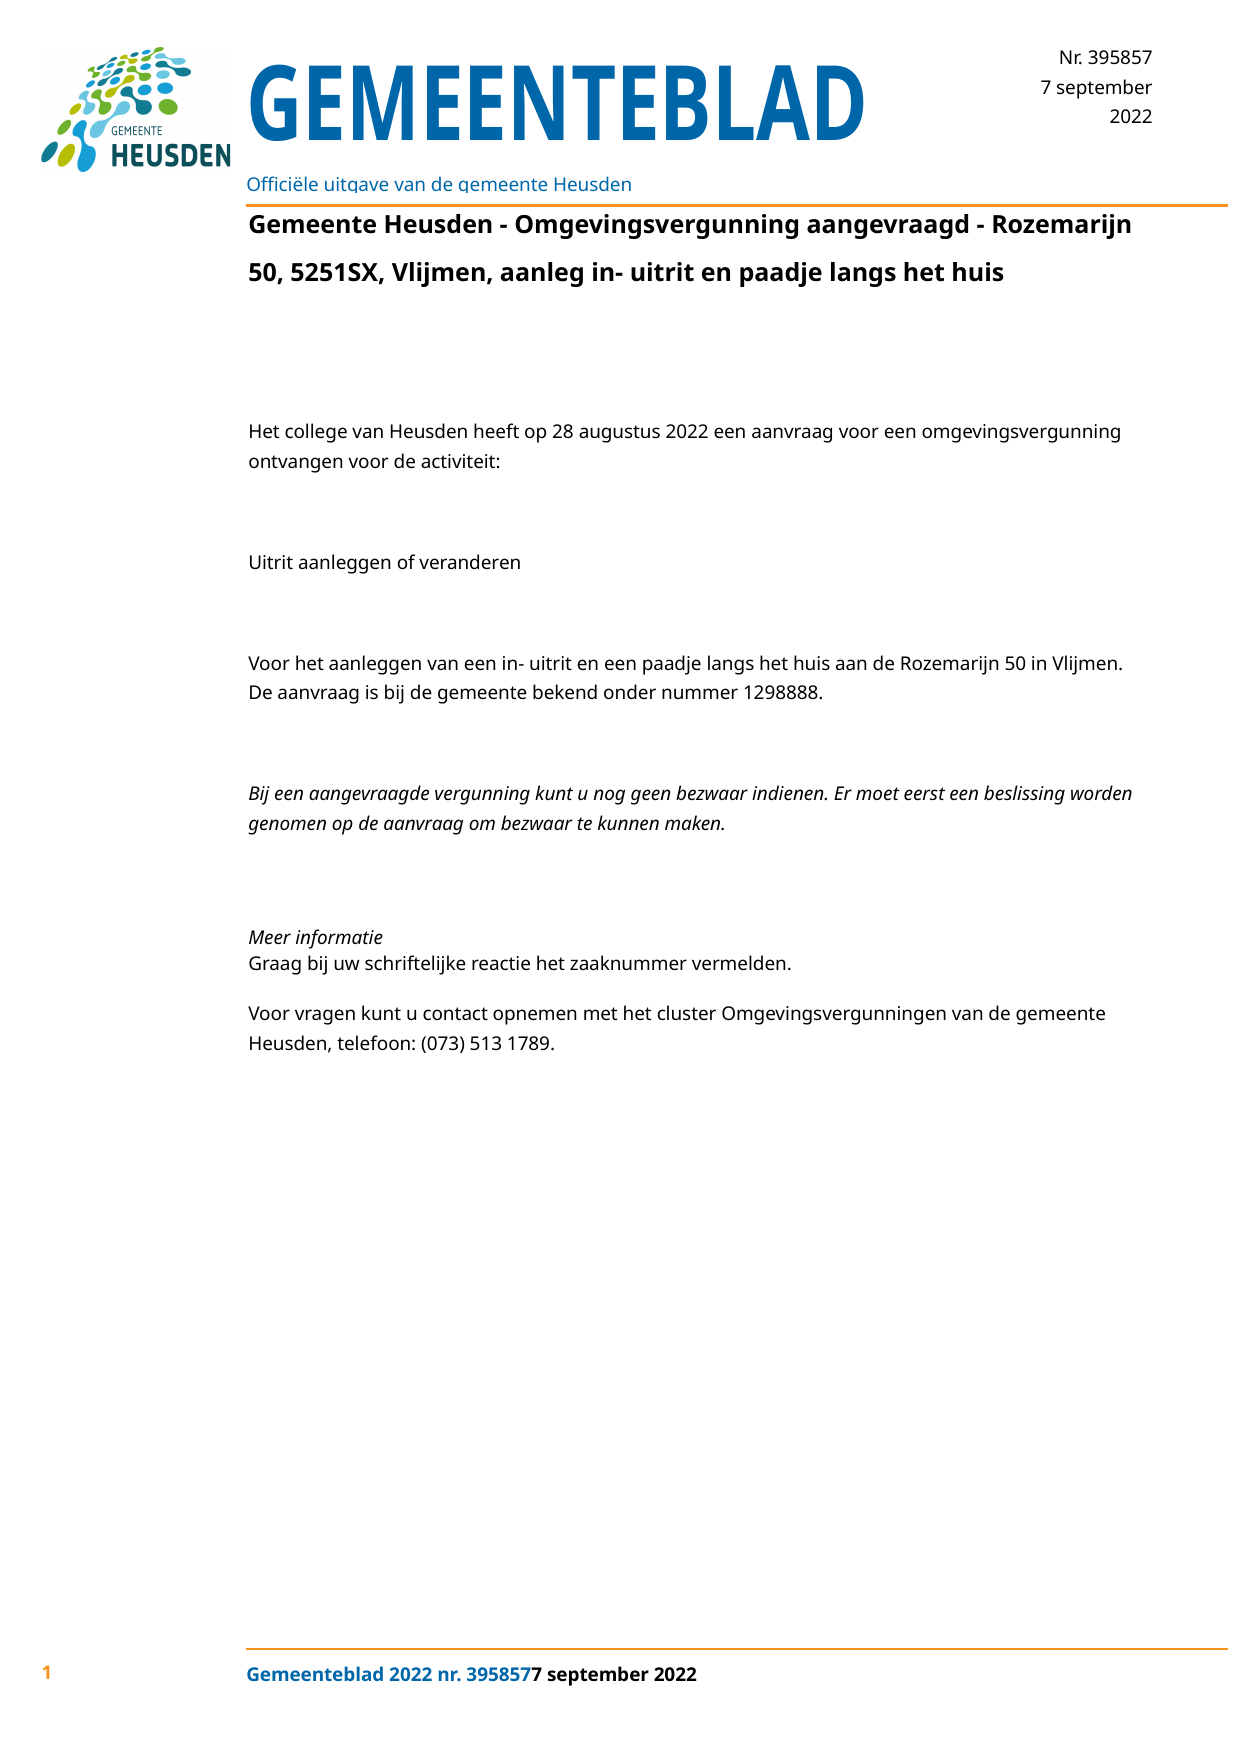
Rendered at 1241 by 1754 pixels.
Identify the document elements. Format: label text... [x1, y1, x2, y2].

picture [41, 47, 231, 172]
text Voor vragen kunt u contact opnemen met het cluster Omgevingsvergunningen van de gemeente Heusden, telefoon: (073) 513 1789. [248, 1001, 1152, 1056]
text Uitrit aanleggen of veranderen [248, 549, 1152, 575]
text Gemeente Heusden - Omgevingsvergunning aangevraagd - Rozemarijn 50, 5251SX, Vlijmen, aanleg in- uitrit en paadje langs het huis [248, 207, 1152, 288]
text Graag bij uw schriftelijke reactie het zaaknummer vermelden. [248, 950, 1152, 976]
text Bij een aangevraagde vergunning kunt u nog geen bezwaar indienen. Er moet eerst een beslissing worden genomen op de aanvraag om bezwaar te kunnen maken. [248, 780, 1152, 836]
text Voor het aanleggen van een in- uitrit en een paadje langs het huis aan de Rozemarijn 50 in Vlijmen. De aanvraag is bij de gemeente bekend onder nummer 1298888. [248, 650, 1152, 705]
text Het college van Heusden heeft op 28 augustus 2022 een aanvraag voor een omgevingsvergunning ontvangen voor de activiteit: [248, 419, 1152, 474]
text Meer informatie [248, 924, 1152, 950]
